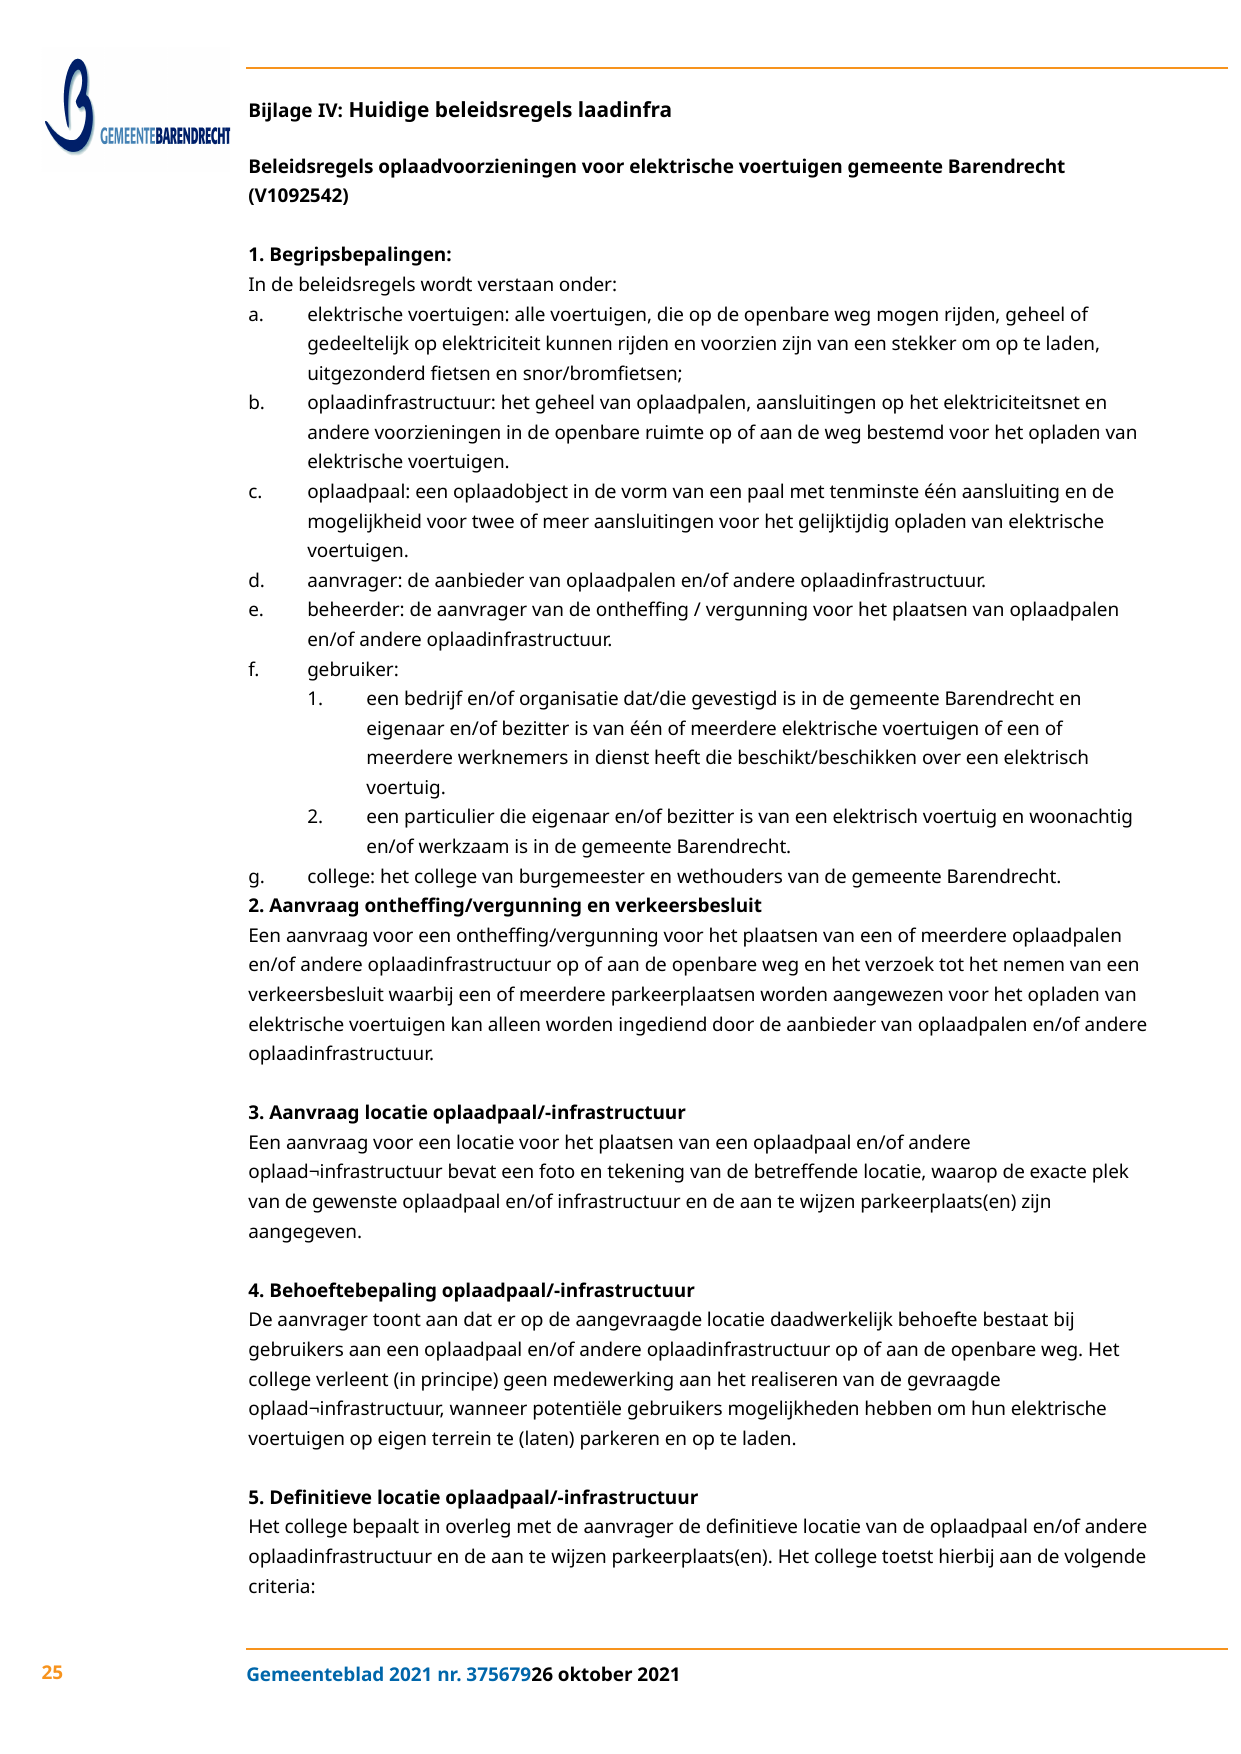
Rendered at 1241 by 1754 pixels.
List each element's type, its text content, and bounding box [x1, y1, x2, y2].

text 1. Begripsbepalingen: [248, 242, 1152, 267]
list beheerder: de aanvrager van de ontheffing / vergunning voor het plaatsen van oplaadpalen en/of andere oplaadinfrastructuur. [248, 597, 1152, 652]
text 4. Behoeftebepaling oplaadpaal/-infrastructuur [248, 1277, 1152, 1303]
list een particulier die eigenaar en/of bezitter is van een elektrisch voertuig en woonachtig en/of werkzaam is in de gemeente Barendrecht. [307, 804, 1152, 859]
list elektrische voertuigen: alle voertuigen, die op de openbare weg mogen rijden, geheel of gedeeltelijk op elektriciteit kunnen rijden en voorzien zijn van een stekker om op te laden, uitgezonderd fietsen en snor/bromfietsen; [248, 301, 1152, 386]
picture [41, 47, 231, 172]
text Een aanvraag voor een locatie voor het plaatsen van een oplaadpaal en/of andere oplaad¬infrastructuur bevat een foto en tekening van de betreffende locatie, waarop de exacte plek van de gewenste oplaadpaal en/of infrastructuur en de aan te wijzen parkeerplaats(en) zijn aangegeven. [248, 1129, 1152, 1244]
text 3. Aanvraag locatie oplaadpaal/-infrastructuur [248, 1099, 1152, 1125]
text 2. Aanvraag ontheffing/vergunning en verkeersbesluit [248, 892, 1152, 918]
list college: het college van burgemeester en wethouders van de gemeente Barendrecht. [248, 863, 1152, 889]
list oplaadinfrastructuur: het geheel van oplaadpalen, aansluitingen op het elektriciteitsnet en andere voorzieningen in de openbare ruimte op of aan de weg bestemd voor het opladen van elektrische voertuigen. [248, 389, 1152, 474]
text Beleidsregels oplaadvoorzieningen voor elektrische voertuigen gemeente Barendrecht (V1092542) [248, 153, 1152, 208]
list oplaadpaal: een oplaadobject in de vorm van een paal met tenminste één aansluiting en de mogelijkheid voor twee of meer aansluitingen voor het gelijktijdig opladen van elektrische voertuigen. [248, 478, 1152, 563]
list gebruiker: [248, 656, 1152, 682]
text Een aanvraag voor een ontheffing/vergunning voor het plaatsen van een of meerdere oplaadpalen en/of andere oplaadinfrastructuur op of aan de openbare weg en het verzoek tot het nemen van een verkeersbesluit waarbij een of meerdere parkeerplaatsen worden aangewezen voor het opladen van elektrische voertuigen kan alleen worden ingediend door de aanbieder van oplaadpalen en/of andere oplaadinfrastructuur. [248, 922, 1152, 1066]
text Bijlage IV: Huidige beleidsregels laadinfra [248, 95, 1152, 123]
text In de beleidsregels wordt verstaan onder: [248, 271, 1152, 297]
text De aanvrager toont aan dat er op de aangevraagde locatie daadwerkelijk behoefte bestaat bij gebruikers aan een oplaadpaal en/of andere oplaadinfrastructuur op of aan de openbare weg. Het college verleent (in principe) geen medewerking aan het realiseren van de gevraagde oplaad¬infrastructuur, wanneer potentiële gebruikers mogelijkheden hebben om hun elektrische voertuigen op eigen terrein te (laten) parkeren en op te laden. [248, 1307, 1152, 1451]
text 5. Definitieve locatie oplaadpaal/-infrastructuur [248, 1484, 1152, 1510]
list aanvrager: de aanbieder van oplaadpalen en/of andere oplaadinfrastructuur. [248, 567, 1152, 593]
text Het college bepaalt in overleg met de aanvrager de definitieve locatie van de oplaadpaal en/of andere oplaadinfrastructuur en de aan te wijzen parkeerplaats(en). Het college toetst hierbij aan de volgende criteria: [248, 1514, 1152, 1599]
list een bedrijf en/of organisatie dat/die gevestigd is in de gemeente Barendrecht en eigenaar en/of bezitter is van één of meerdere elektrische voertuigen of een of meerdere werknemers in dienst heeft die beschikt/beschikken over een elektrisch voertuig. [307, 685, 1152, 800]
